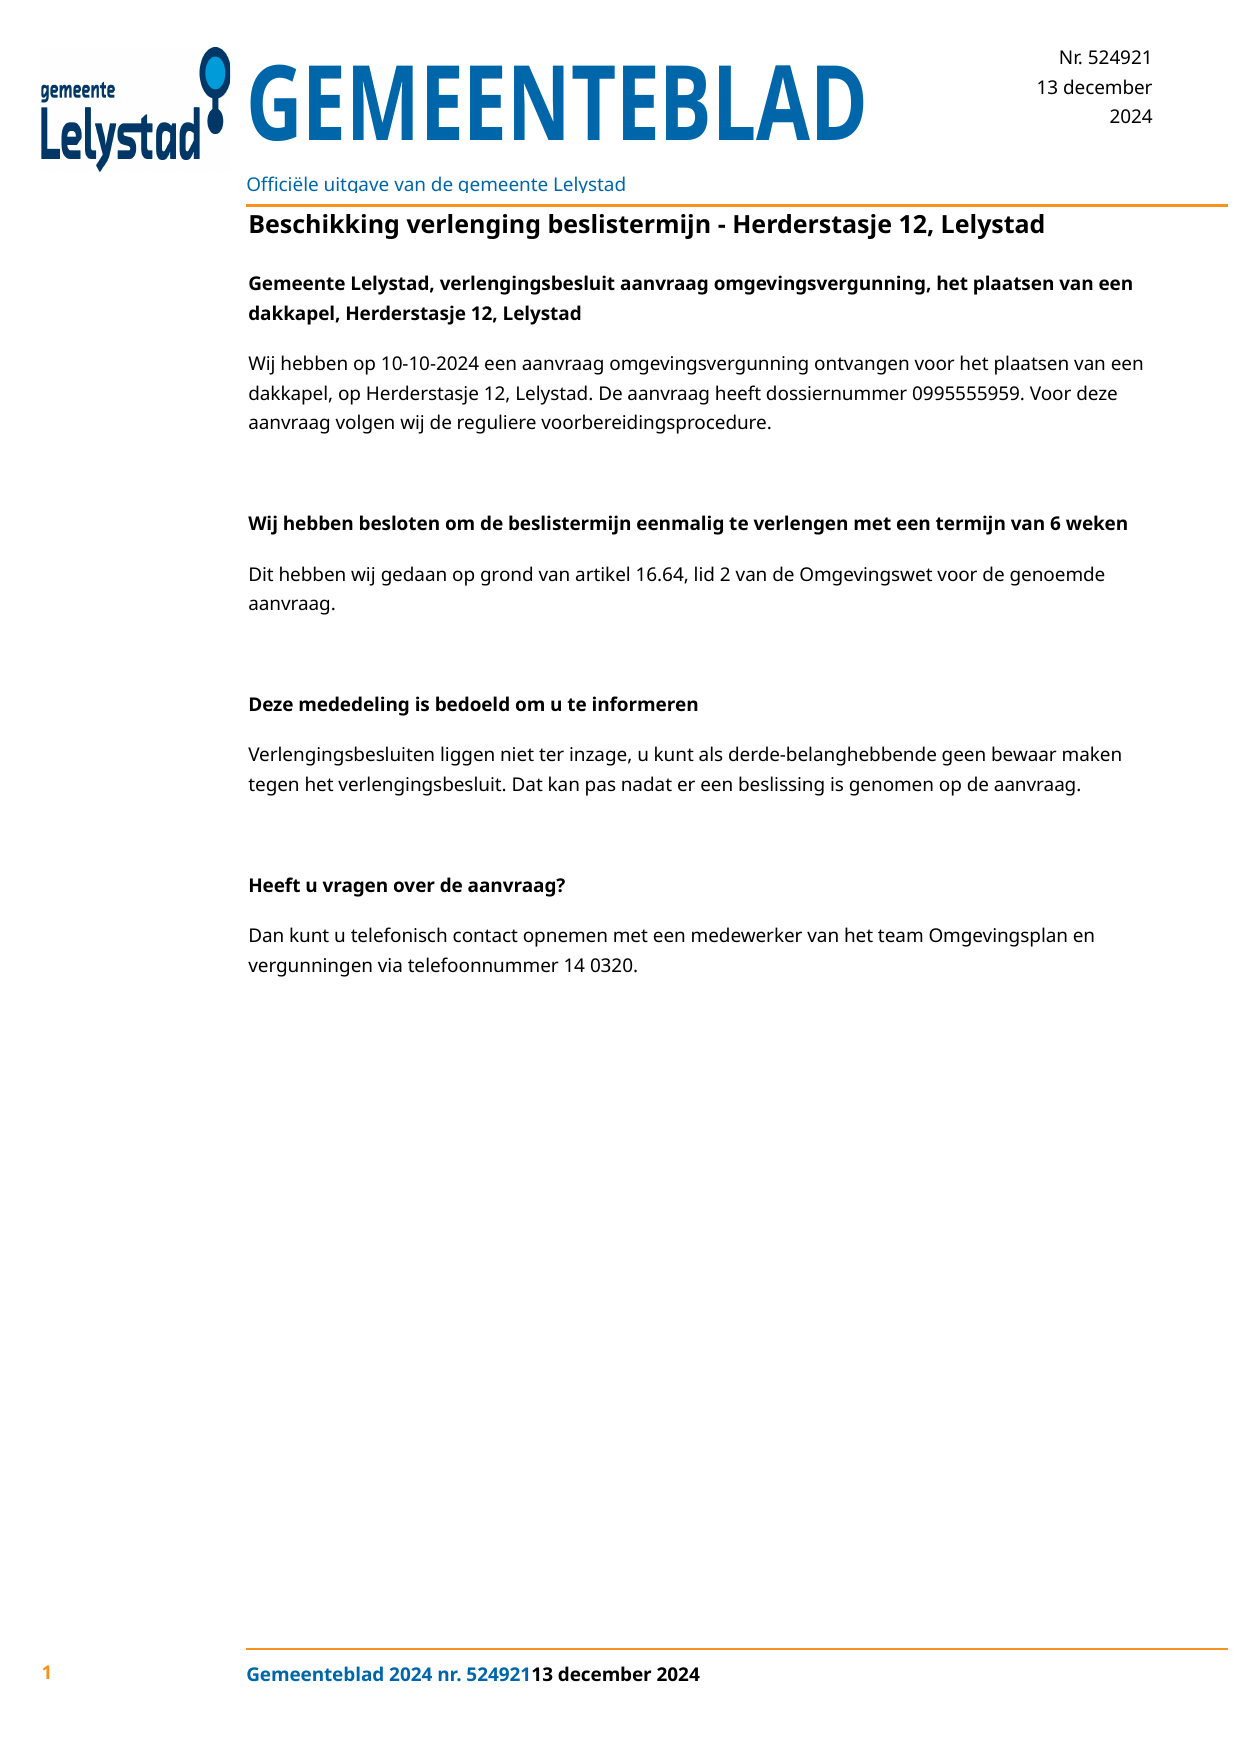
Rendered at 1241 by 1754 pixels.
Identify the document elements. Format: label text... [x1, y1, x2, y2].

text Beschikking verlenging beslistermijn - Herderstasje 12, Lelystad [248, 207, 1152, 241]
text Wij hebben besloten om de beslistermijn eenmalig te verlengen met een termijn van 6 weken [248, 510, 1152, 536]
text Wij hebben op 10-10-2024 een aanvraag omgevingsvergunning ontvangen voor het plaatsen van een dakkapel, op Herderstasje 12, Lelystad. De aanvraag heeft dossiernummer 0995555959. Voor deze aanvraag volgen wij de reguliere voorbereidingsprocedure. [248, 350, 1152, 435]
text Dit hebben wij gedaan op grond van artikel 16.64, lid 2 van de Omgevingswet voor de genoemde aanvraag. [248, 561, 1152, 616]
text Heeft u vragen over de aanvraag? [248, 872, 1152, 898]
picture [41, 47, 231, 172]
text Deze mededeling is bedoeld om u te informeren [248, 691, 1152, 717]
text Verlengingsbesluiten liggen niet ter inzage, u kunt als derde-belanghebbende geen bewaar maken tegen het verlengingsbesluit. Dat kan pas nadat er een beslissing is genomen op de aanvraag. [248, 742, 1152, 797]
text Dan kunt u telefonisch contact opnemen met een medewerker van het team Omgevingsplan en vergunningen via telefoonnummer 14 0320. [248, 922, 1152, 978]
text Gemeente Lelystad, verlengingsbesluit aanvraag omgevingsvergunning, het plaatsen van een dakkapel, Herderstasje 12, Lelystad [248, 270, 1152, 326]
